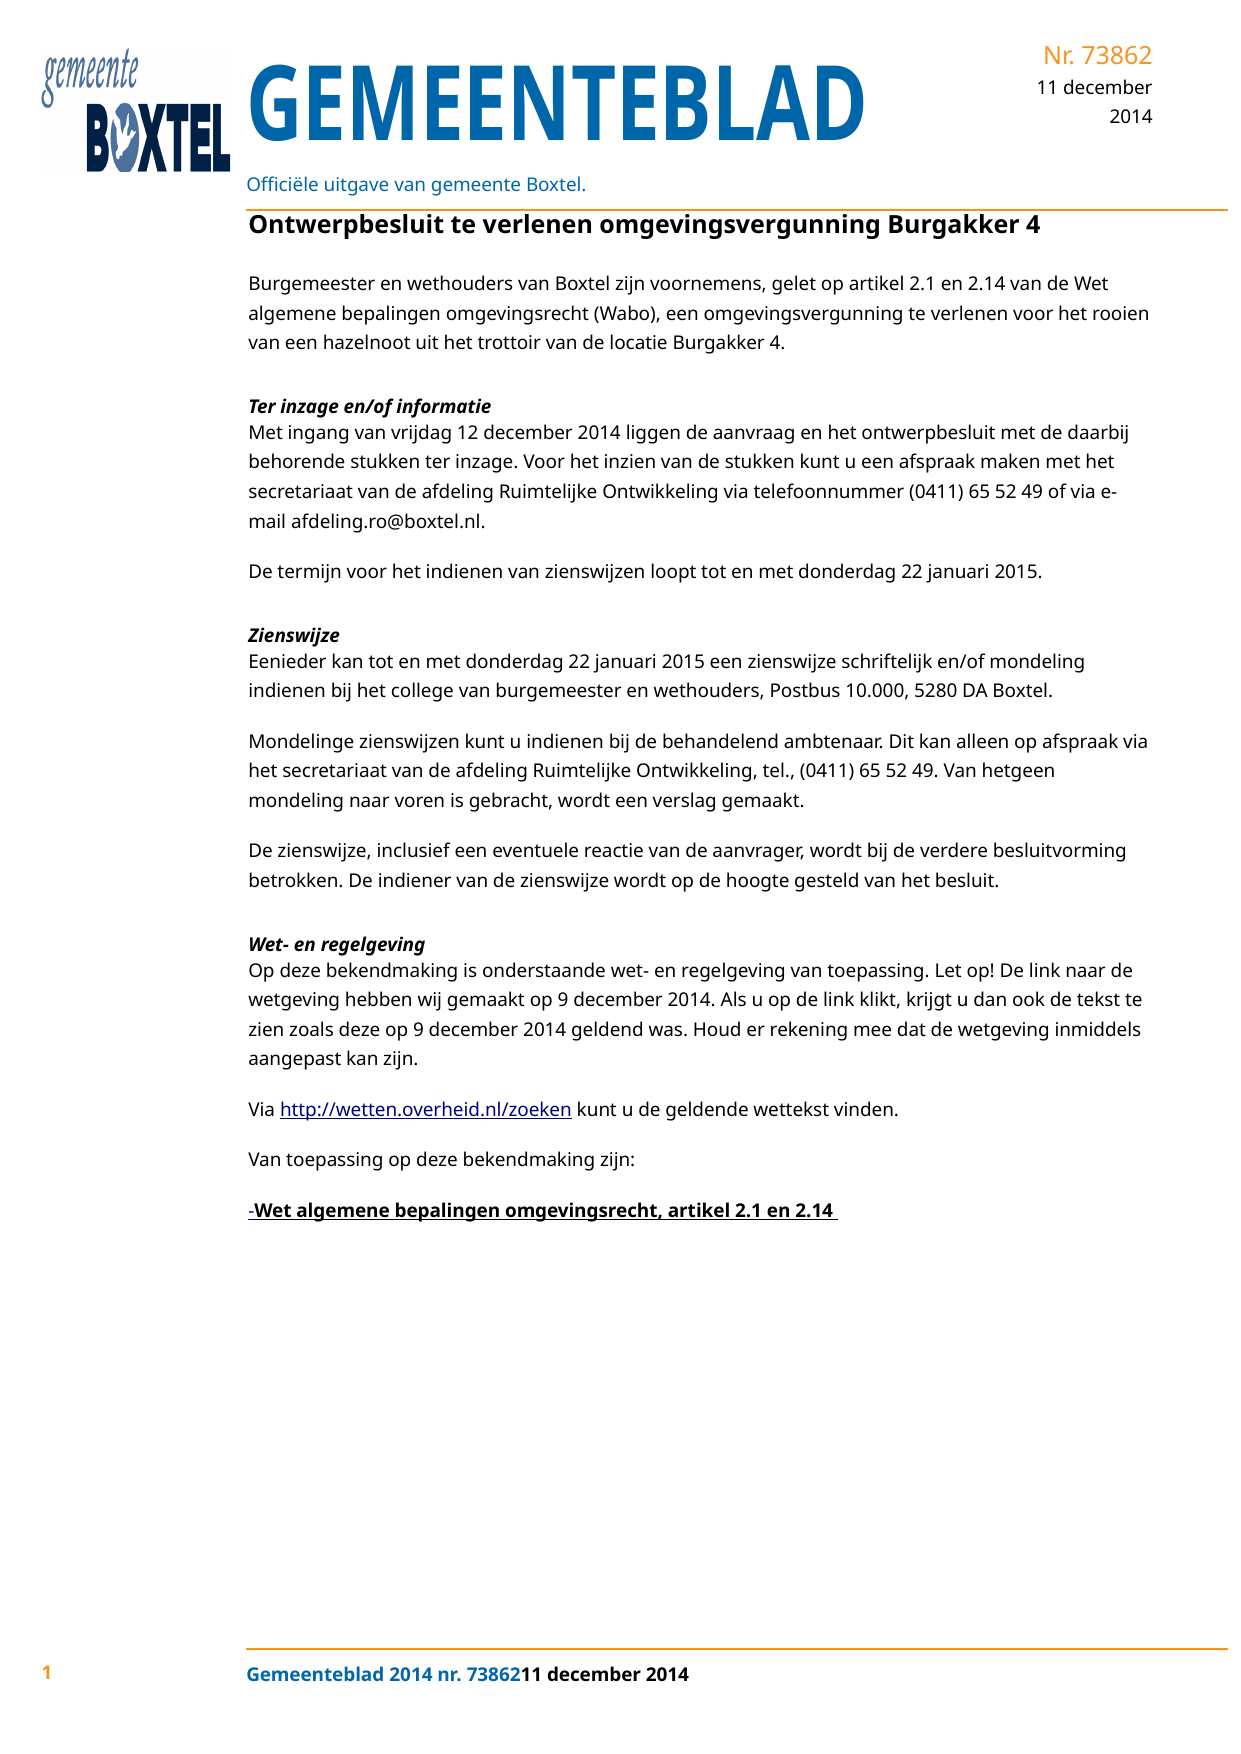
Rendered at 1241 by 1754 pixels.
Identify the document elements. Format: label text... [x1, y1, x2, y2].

text De termijn voor het indienen van zienswijzen loopt tot en met donderdag 22 januari 2015. [248, 558, 1152, 584]
text Met ingang van vrijdag 12 december 2014 liggen de aanvraag en het ontwerpbesluit met de daarbij behorende stukken ter inzage. Voor het inzien van de stukken kunt u een afspraak maken met het secretariaat van de afdeling Ruimtelijke Ontwikkeling via telefoonnummer (0411) 65 52 49 of via e-mail afdeling.ro@boxtel.nl. [248, 419, 1152, 534]
picture [41, 47, 231, 172]
text Van toepassing op deze bekendmaking zijn: [248, 1146, 1152, 1172]
text De zienswijze, inclusief een eventuele reactie van de aanvrager, wordt bij de verdere besluitvorming betrokken. De indiener van de zienswijze wordt op de hoogte gesteld van het besluit. [248, 838, 1152, 893]
text Wet- en regelgeving [248, 931, 1152, 957]
text Mondelinge zienswijzen kunt u indienen bij de behandelend ambtenaar. Dit kan alleen op afspraak via het secretariaat van de afdeling Ruimtelijke Ontwikkeling, tel., (0411) 65 52 49. Van hetgeen mondeling naar voren is gebracht, wordt een verslag gemaakt. [248, 728, 1152, 813]
text -Wet algemene bepalingen omgevingsrecht, artikel 2.1 en 2.14 [248, 1197, 1152, 1223]
text Op deze bekendmaking is onderstaande wet- en regelgeving van toepassing. Let op! De link naar de wetgeving hebben wij gemaakt op 9 december 2014. Als u op de link klikt, krijgt u dan ook de tekst te zien zoals deze op 9 december 2014 geldend was. Houd er rekening mee dat de wetgeving inmiddels aangepast kan zijn. [248, 957, 1152, 1071]
text Via http://wetten.overheid.nl/zoeken kunt u de geldende wettekst vinden. [248, 1096, 1152, 1122]
text Zienswijze [248, 622, 1152, 648]
text Burgemeester en wethouders van Boxtel zijn voornemens, gelet op artikel 2.1 en 2.14 van de Wet algemene bepalingen omgevingsrecht (Wabo), een omgevingsvergunning te verlenen voor het rooien van een hazelnoot uit het trottoir van de locatie Burgakker 4. [248, 270, 1152, 355]
text Ter inzage en/of informatie [248, 393, 1152, 419]
text Ontwerpbesluit te verlenen omgevingsvergunning Burgakker 4 [248, 211, 1152, 241]
text Eenieder kan tot en met donderdag 22 januari 2015 een zienswijze schriftelijk en/of mondeling indienen bij het college van burgemeester en wethouders, Postbus 10.000, 5280 DA Boxtel. [248, 648, 1152, 703]
